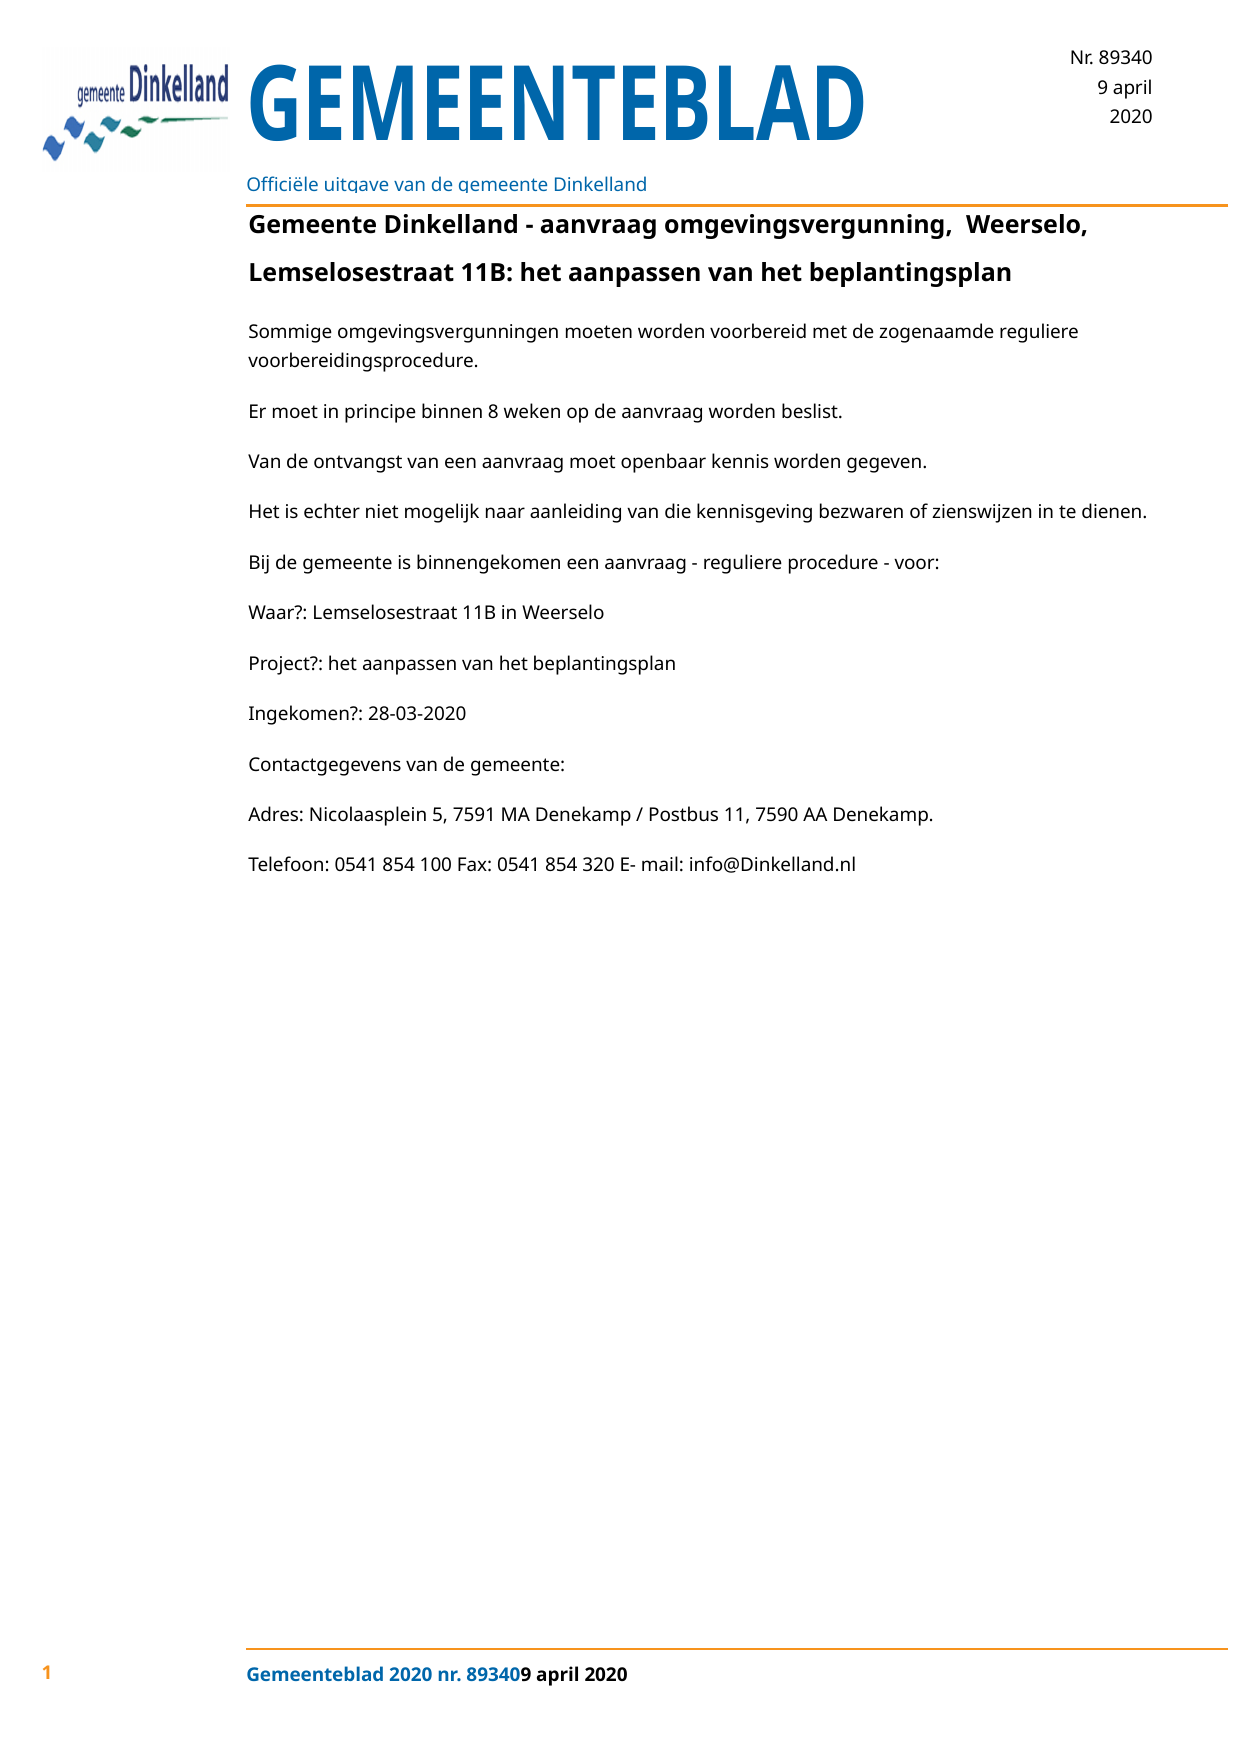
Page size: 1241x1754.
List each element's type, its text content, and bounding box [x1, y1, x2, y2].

text Het is echter niet mogelijk naar aanleiding van die kennisgeving bezwaren of zienswijzen in te dienen. [248, 499, 1152, 524]
text Adres: Nicolaasplein 5, 7591 MA Denekamp / Postbus 11, 7590 AA Denekamp. [248, 801, 1152, 827]
text Gemeente Dinkelland - aanvraag omgevingsvergunning, Weerselo, Lemselosestraat 11B: het aanpassen van het beplantingsplan [248, 207, 1152, 288]
text Telefoon: 0541 854 100 Fax: 0541 854 320 E- mail: info@Dinkelland.nl [248, 852, 1152, 877]
text Er moet in principe binnen 8 weken op de aanvraag worden beslist. [248, 398, 1152, 424]
text Van de ontvangst van een aanvraag moet openbaar kennis worden gegeven. [248, 448, 1152, 474]
text Bij de gemeente is binnengekomen een aanvraag - reguliere procedure - voor: [248, 549, 1152, 575]
text Project?: het aanpassen van het beplantingsplan [248, 650, 1152, 676]
text Sommige omgevingsvergunningen moeten worden voorbereid met de zogenaamde reguliere voorbereidingsprocedure. [248, 318, 1152, 373]
picture [41, 47, 231, 172]
text Contactgegevens van de gemeente: [248, 751, 1152, 777]
text Waar?: Lemselosestraat 11B in Weerselo [248, 599, 1152, 625]
text Ingekomen?: 28-03-2020 [248, 700, 1152, 726]
